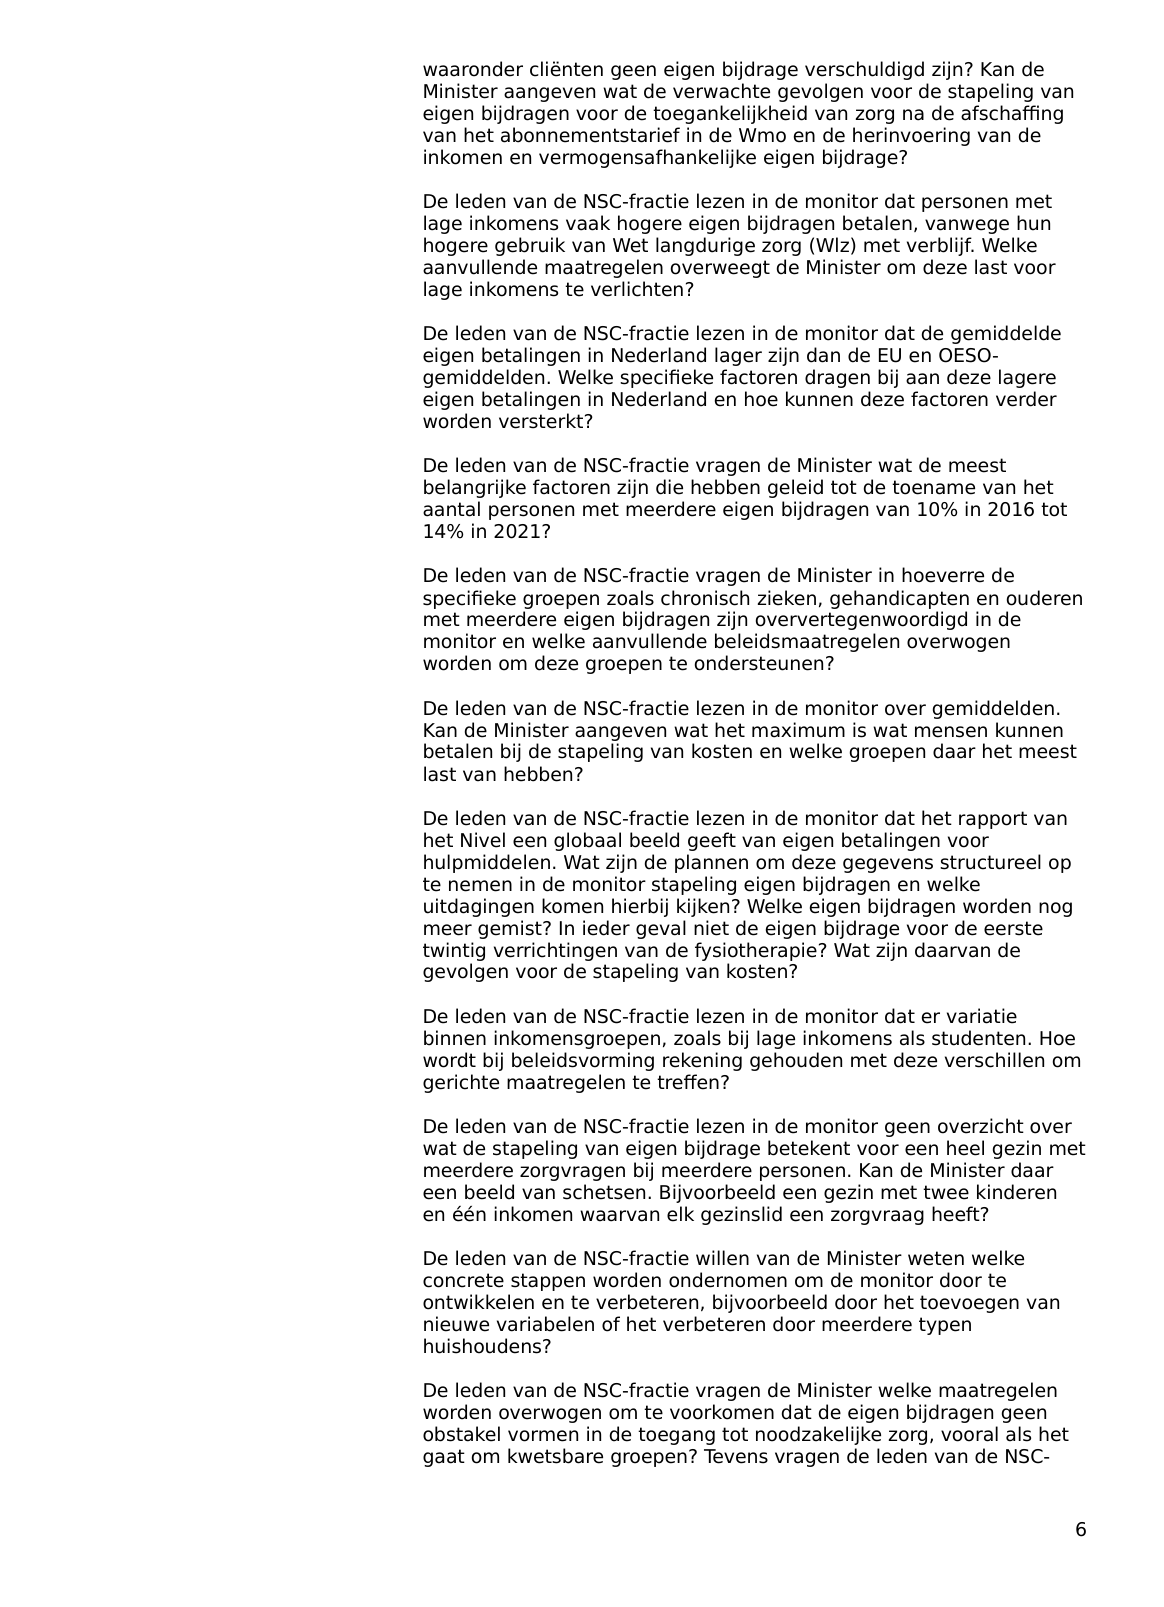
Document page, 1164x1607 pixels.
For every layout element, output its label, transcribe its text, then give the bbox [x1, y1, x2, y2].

text De leden van de NSC-fractie vragen de Minister wat de meest belangrijke factoren zijn die hebben geleid tot de toename van het aantal personen met meerdere eigen bijdragen van 10% in 2016 tot 14% in 2021? [422, 455, 1087, 543]
text De leden van de NSC-fractie vragen de Minister welke maatregelen worden overwogen om te voorkomen dat de eigen bijdragen geen obstakel vormen in de toegang tot noodzakelijke zorg, vooral als het gaat om kwetsbare groepen? Tevens vragen de leden van de NSC- [422, 1380, 1087, 1468]
text De leden van de NSC-fractie lezen in de monitor dat het rapport van het Nivel een globaal beeld geeft van eigen betalingen voor hulpmiddelen. Wat zijn de plannen om deze gegevens structureel op te nemen in de monitor stapeling eigen bijdragen en welke uitdagingen komen hierbij kijken? Welke eigen bijdragen worden nog meer gemist? In ieder geval niet de eigen bijdrage voor de eerste twintig verrichtingen van de fysiotherapie? Wat zijn daarvan de gevolgen voor de stapeling van kosten? [422, 808, 1087, 983]
text waaronder cliënten geen eigen bijdrage verschuldigd zijn? Kan de Minister aangeven wat de verwachte gevolgen voor de stapeling van eigen bijdragen voor de toegankelijkheid van zorg na de afschaffing van het abonnementstarief in de Wmo en de herinvoering van de inkomen en vermogensafhankelijke eigen bijdrage? [422, 59, 1087, 169]
text De leden van de NSC-fractie vragen de Minister in hoeverre de specifieke groepen zoals chronisch zieken, gehandicapten en ouderen met meerdere eigen bijdragen zijn oververtegenwoordigd in de monitor en welke aanvullende beleidsmaatregelen overwogen worden om deze groepen te ondersteunen? [422, 565, 1087, 675]
text De leden van de NSC-fractie willen van de Minister weten welke concrete stappen worden ondernomen om de monitor door te ontwikkelen en te verbeteren, bijvoorbeeld door het toevoegen van nieuwe variabelen of het verbeteren door meerdere typen huishoudens? [422, 1248, 1087, 1358]
text De leden van de NSC-fractie lezen in de monitor dat er variatie binnen inkomensgroepen, zoals bij lage inkomens als studenten. Hoe wordt bij beleidsvorming rekening gehouden met deze verschillen om gerichte maatregelen te treffen? [422, 1006, 1087, 1093]
text De leden van de NSC-fractie lezen in de monitor dat personen met lage inkomens vaak hogere eigen bijdragen betalen, vanwege hun hogere gebruik van Wet langdurige zorg (Wlz) met verblijf. Welke aanvullende maatregelen overweegt de Minister om deze last voor lage inkomens te verlichten? [422, 191, 1087, 301]
text De leden van de NSC-fractie lezen in de monitor geen overzicht over wat de stapeling van eigen bijdrage betekent voor een heel gezin met meerdere zorgvragen bij meerdere personen. Kan de Minister daar een beeld van schetsen. Bijvoorbeeld een gezin met twee kinderen en één inkomen waarvan elk gezinslid een zorgvraag heeft? [422, 1116, 1087, 1226]
text De leden van de NSC-fractie lezen in de monitor dat de gemiddelde eigen betalingen in Nederland lager zijn dan de EU en OESO-gemiddelden. Welke specifieke factoren dragen bij aan deze lagere eigen betalingen in Nederland en hoe kunnen deze factoren verder worden versterkt? [422, 323, 1087, 433]
text De leden van de NSC-fractie lezen in de monitor over gemiddelden. Kan de Minister aangeven wat het maximum is wat mensen kunnen betalen bij de stapeling van kosten en welke groepen daar het meest last van hebben? [422, 697, 1087, 785]
